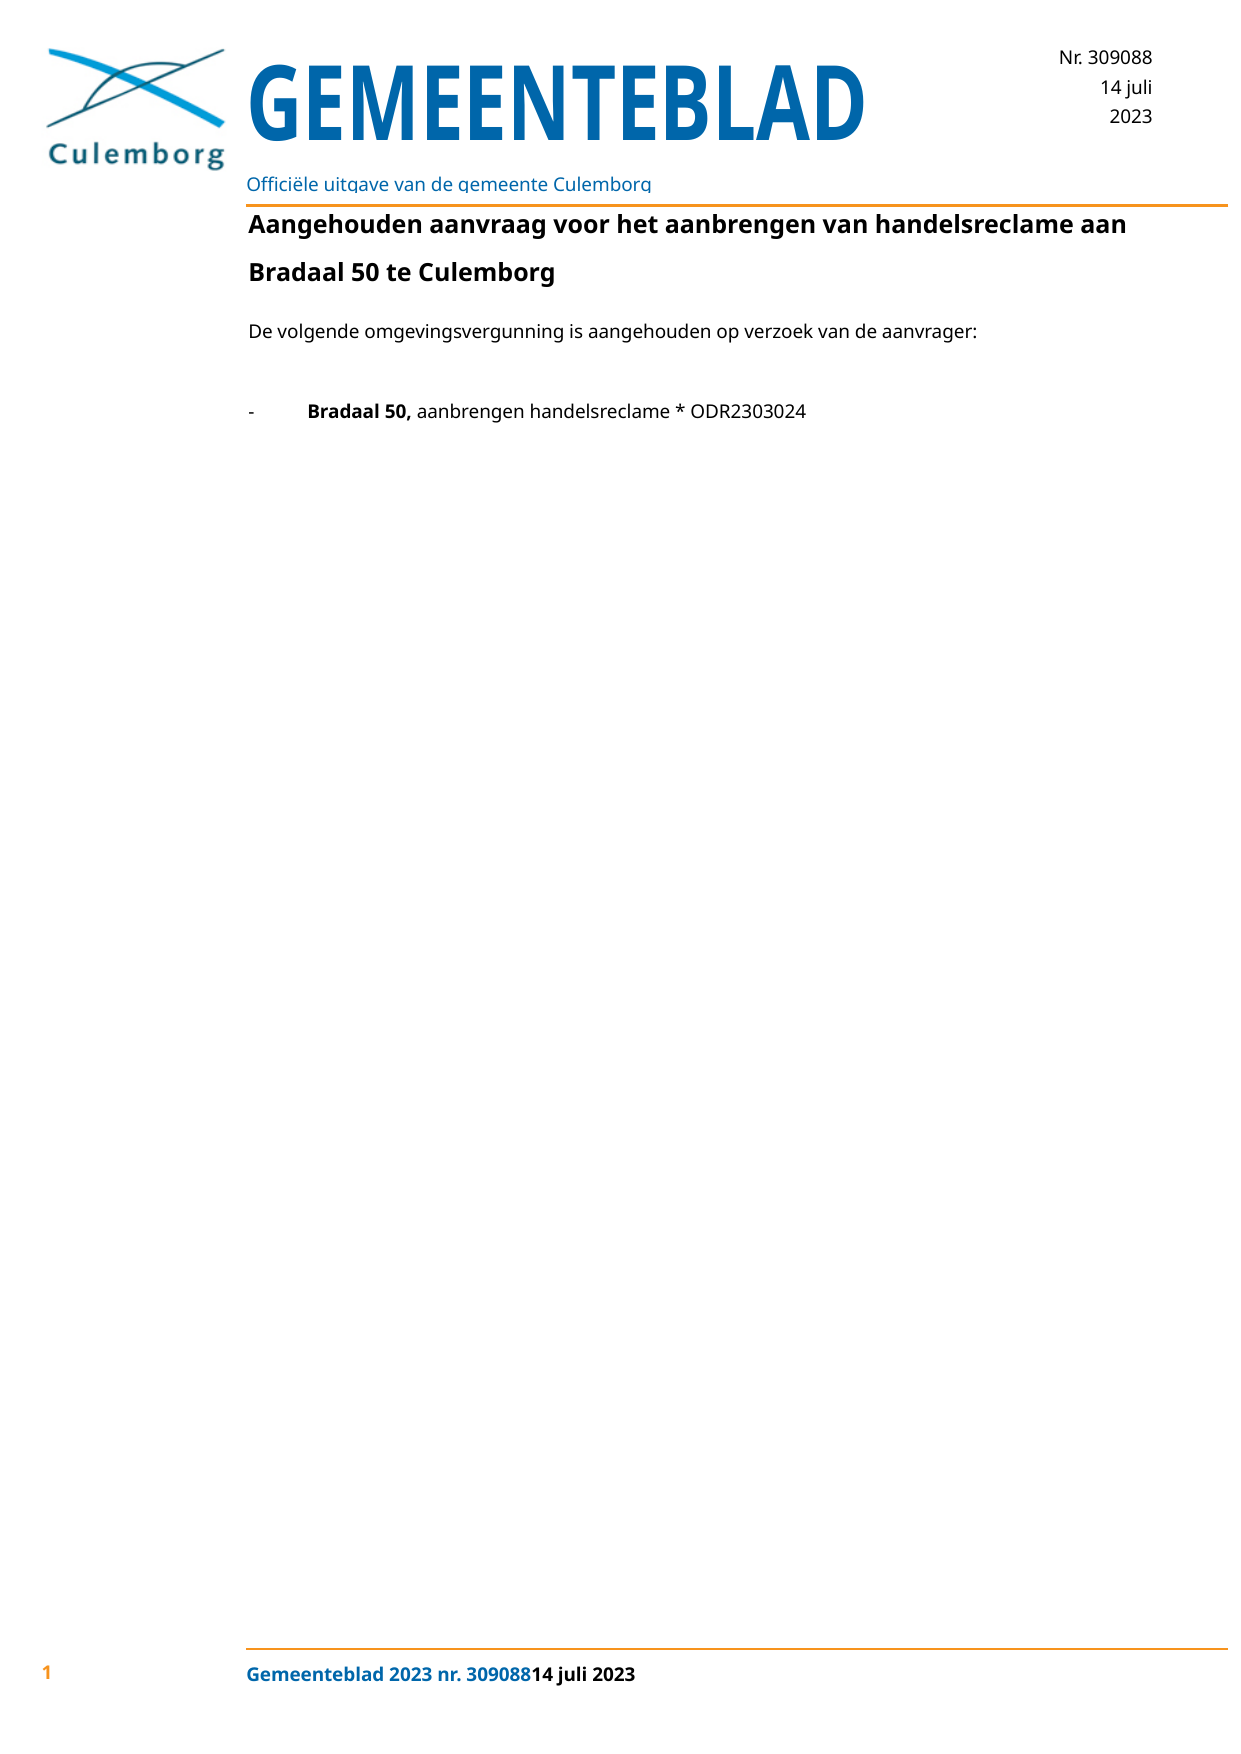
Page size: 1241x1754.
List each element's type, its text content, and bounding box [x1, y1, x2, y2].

text De volgende omgevingsvergunning is aangehouden op verzoek van de aanvrager: [248, 318, 1152, 344]
list Bradaal 50, aanbrengen handelsreclame * ODR2303024 [248, 398, 1152, 424]
picture [41, 47, 231, 172]
text Aangehouden aanvraag voor het aanbrengen van handelsreclame aan Bradaal 50 te Culemborg [248, 207, 1152, 288]
